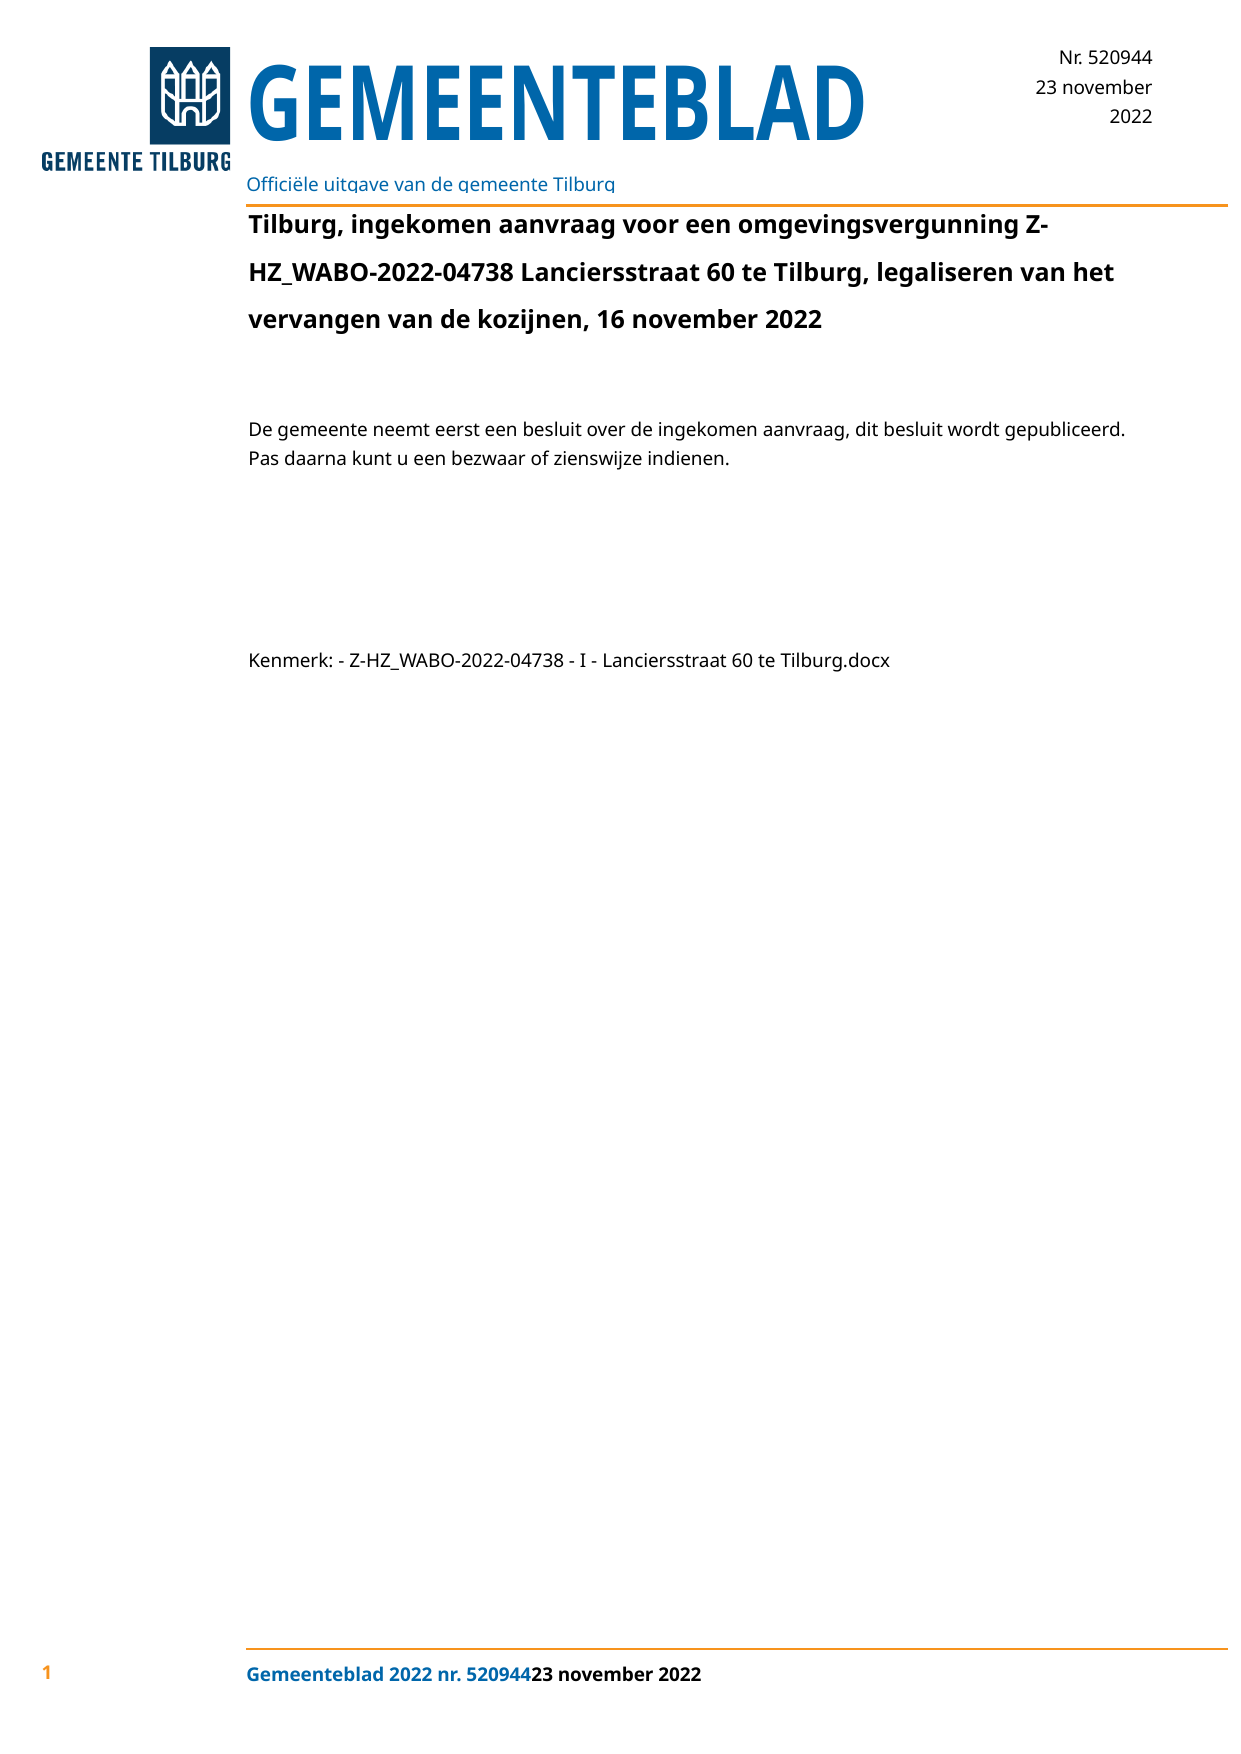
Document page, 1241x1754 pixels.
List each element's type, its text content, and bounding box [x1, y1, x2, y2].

picture [41, 47, 231, 172]
text Tilburg, ingekomen aanvraag voor een omgevingsvergunning Z-HZ_WABO-2022-04738 Lanciersstraat 60 te Tilburg, legaliseren van het vervangen van de kozijnen, 16 november 2022 [248, 207, 1152, 336]
text De gemeente neemt eerst een besluit over de ingekomen aanvraag, dit besluit wordt gepubliceerd. Pas daarna kunt u een bezwaar of zienswijze indienen. [248, 416, 1152, 471]
text Kenmerk: - Z-HZ_WABO-2022-04738 - I - Lanciersstraat 60 te Tilburg.docx [248, 647, 1152, 673]
